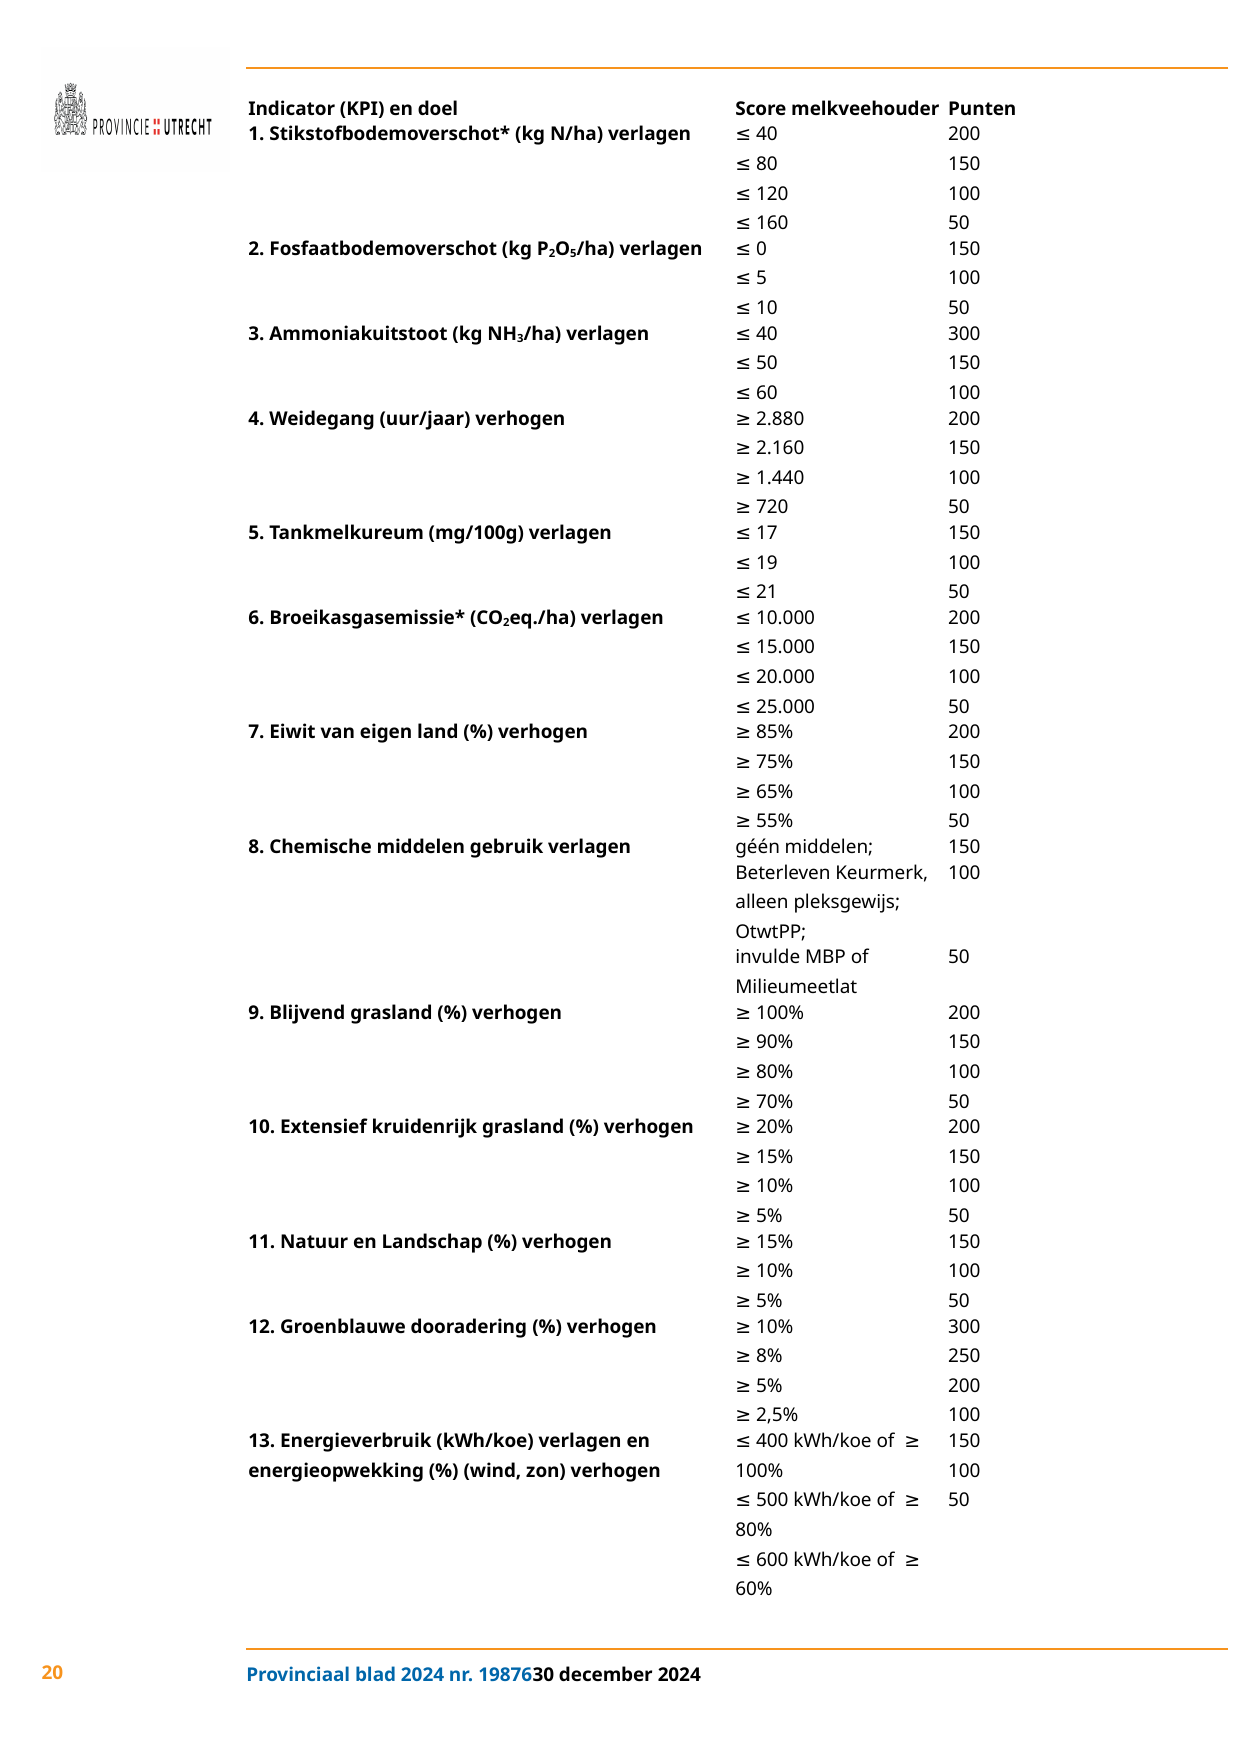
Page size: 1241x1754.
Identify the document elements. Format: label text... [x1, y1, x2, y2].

table_cell 300 150 100 [948, 320, 1152, 405]
table_cell ≥ 100% ≥ 90% ≥ 80% ≥ 70% [735, 999, 948, 1113]
table_header Score melkveehouder [735, 95, 948, 121]
table_cell Beterleven Keurmerk, alleen pleksgewijs; OtwtPP; [735, 859, 948, 944]
table_cell 200 150 100 50 [948, 999, 1152, 1113]
table_cell 150 100 50 [948, 235, 1152, 320]
table_cell 150 100 50 [948, 1428, 1152, 1601]
table_cell 200 150 100 50 [948, 604, 1152, 719]
table_cell 10. Extensief kruidenrijk grasland (%) verhogen [248, 1114, 735, 1228]
table_cell géén middelen; [735, 833, 948, 859]
table_cell 200 150 100 50 [948, 405, 1152, 519]
table_cell 150 100 50 [948, 519, 1152, 604]
table_cell 3. Ammoniakuitstoot (kg NH3/ha) verlagen [248, 320, 735, 405]
table_cell ≤ 17 ≤ 19 ≤ 21 [735, 519, 948, 604]
table_cell 100 [948, 859, 1152, 944]
table_cell ≤ 40 ≤ 80 ≤ 120 ≤ 160 [735, 121, 948, 235]
table_cell 200 150 100 50 [948, 719, 1152, 833]
table_cell ≥ 85% ≥ 75% ≥ 65% ≥ 55% [735, 719, 948, 833]
table_cell ≤ 0 ≤ 5 ≤ 10 [735, 235, 948, 320]
table_cell 7. Eiwit van eigen land (%) verhogen [248, 719, 735, 833]
table_cell 9. Blijvend grasland (%) verhogen [248, 999, 735, 1113]
table_header Punten [948, 95, 1152, 121]
picture [41, 47, 231, 172]
table_cell 50 [948, 944, 1152, 999]
table_cell ≤ 40 ≤ 50 ≤ 60 [735, 320, 948, 405]
table_cell 11. Natuur en Landschap (%) verhogen [248, 1228, 735, 1313]
table_cell 4. Weidegang (uur/jaar) verhogen [248, 405, 735, 519]
table_cell ≥ 10% ≥ 8% ≥ 5% ≥ 2,5% [735, 1313, 948, 1427]
table_cell 2. Fosfaatbodemoverschot (kg P2O5/ha) verlagen [248, 235, 735, 320]
table_cell ≥ 20% ≥ 15% ≥ 10% ≥ 5% [735, 1114, 948, 1228]
table_cell ≥ 15% ≥ 10% ≥ 5% [735, 1228, 948, 1313]
table_cell ≤ 10.000 ≤ 15.000 ≤ 20.000 ≤ 25.000 [735, 604, 948, 719]
table_cell invulde MBP of Milieumeetlat [735, 944, 948, 999]
table_cell 5. Tankmelkureum (mg/100g) verlagen [248, 519, 735, 604]
table_cell 150 [948, 833, 1152, 859]
table_cell ≥ 2.880 ≥ 2.160 ≥ 1.440 ≥ 720 [735, 405, 948, 519]
table_cell 150 100 50 [948, 1228, 1152, 1313]
table_cell 1. Stikstofbodemoverschot* (kg N/ha) verlagen [248, 121, 735, 235]
table_cell 200 150 100 50 [948, 1114, 1152, 1228]
table_cell ≤ 400 kWh/koe of ≥ 100% ≤ 500 kWh/koe of ≥ 80% ≤ 600 kWh/koe of ≥ 60% [735, 1428, 948, 1601]
table_header Indicator (KPI) en doel [248, 95, 735, 121]
table_cell 200 150 100 50 [948, 121, 1152, 235]
table_cell 12. Groenblauwe dooradering (%) verhogen [248, 1313, 735, 1427]
table_cell 8. Chemische middelen gebruik verlagen [248, 833, 735, 999]
table_cell 300 250 200 100 [948, 1313, 1152, 1427]
table_cell 6. Broeikasgasemissie* (CO2eq./ha) verlagen [248, 604, 735, 719]
table_cell 13. Energieverbruik (kWh/koe) verlagen en energieopwekking (%) (wind, zon) verhogen [248, 1428, 735, 1601]
